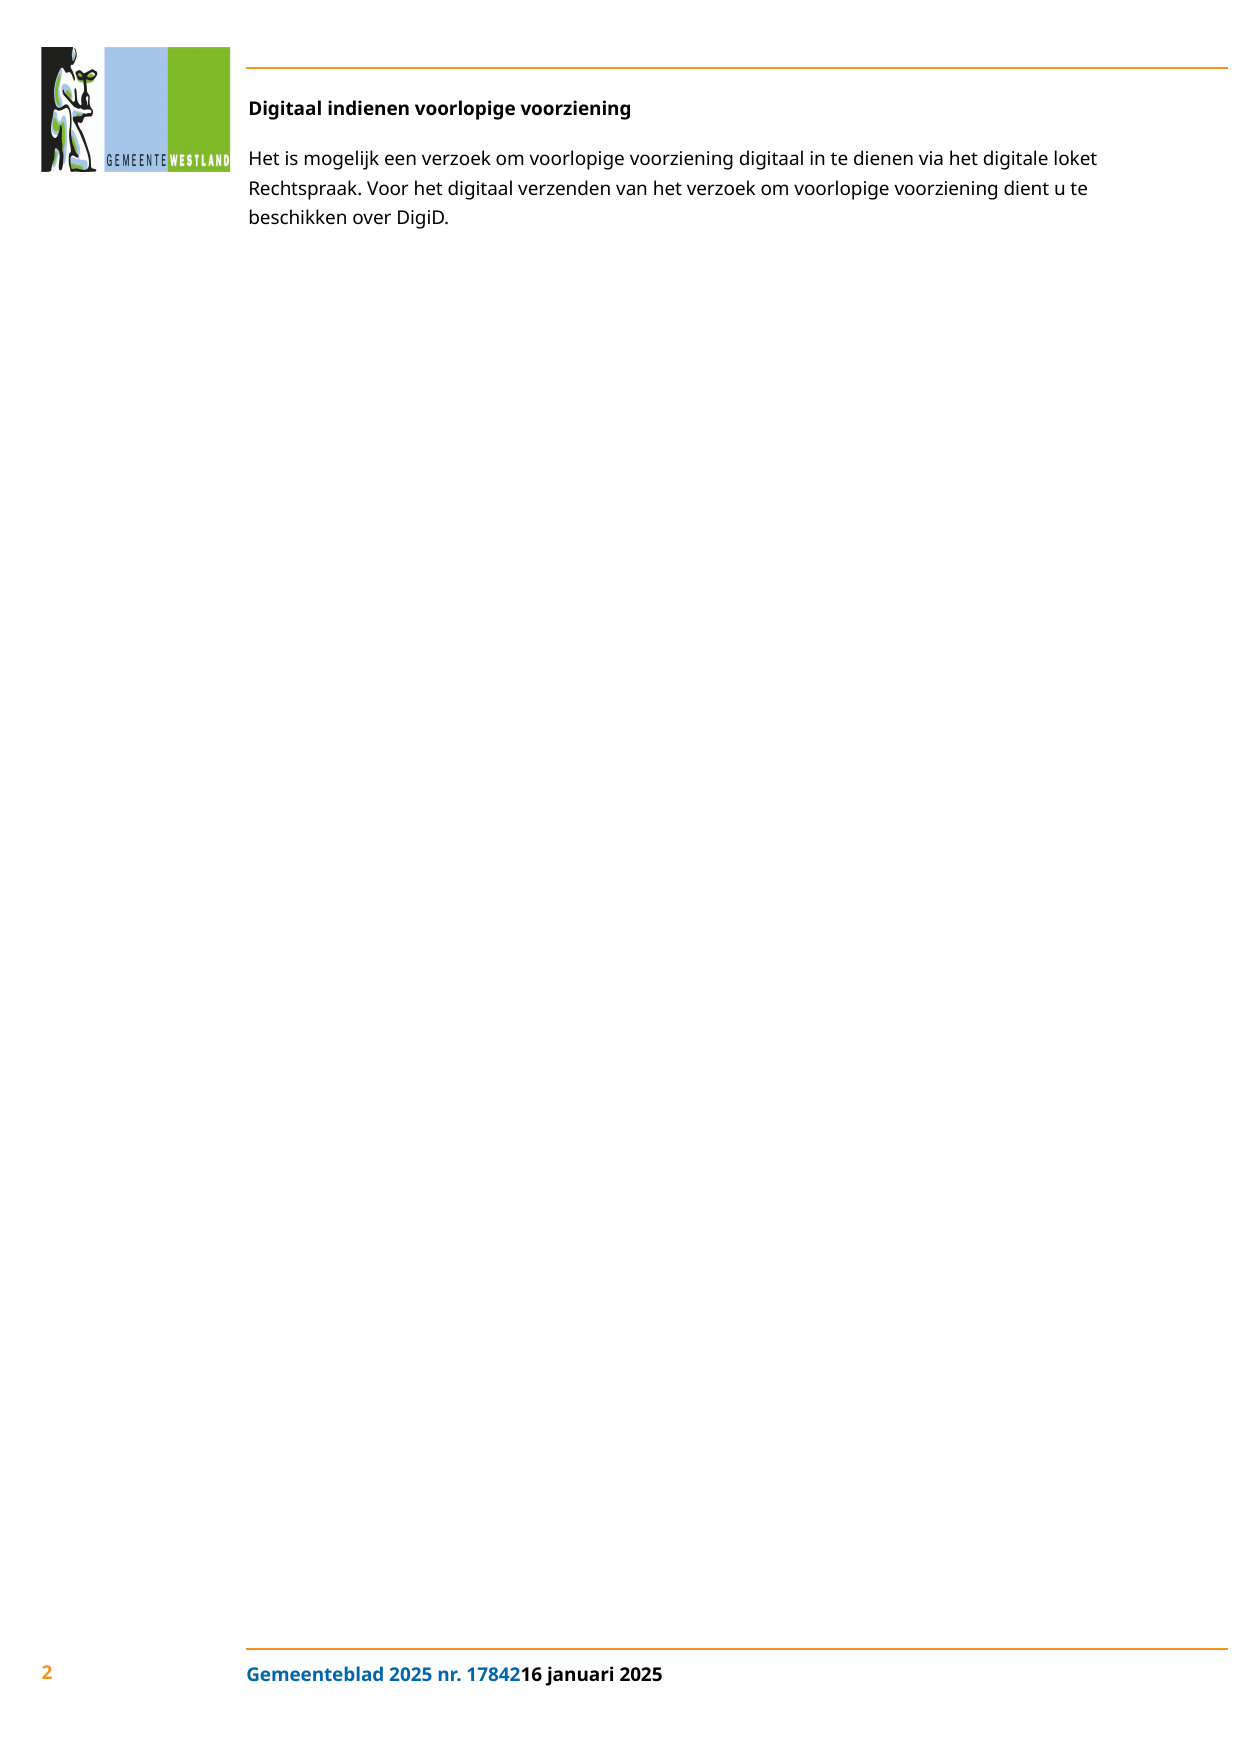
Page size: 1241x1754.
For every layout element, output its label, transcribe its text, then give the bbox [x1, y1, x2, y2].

picture [41, 47, 231, 172]
text Digitaal indienen voorlopige voorziening [248, 95, 1152, 121]
text Het is mogelijk een verzoek om voorlopige voorziening digitaal in te dienen via het digitale loket Rechtspraak. Voor het digitaal verzenden van het verzoek om voorlopige voorziening dient u te beschikken over DigiD. [248, 145, 1152, 230]
